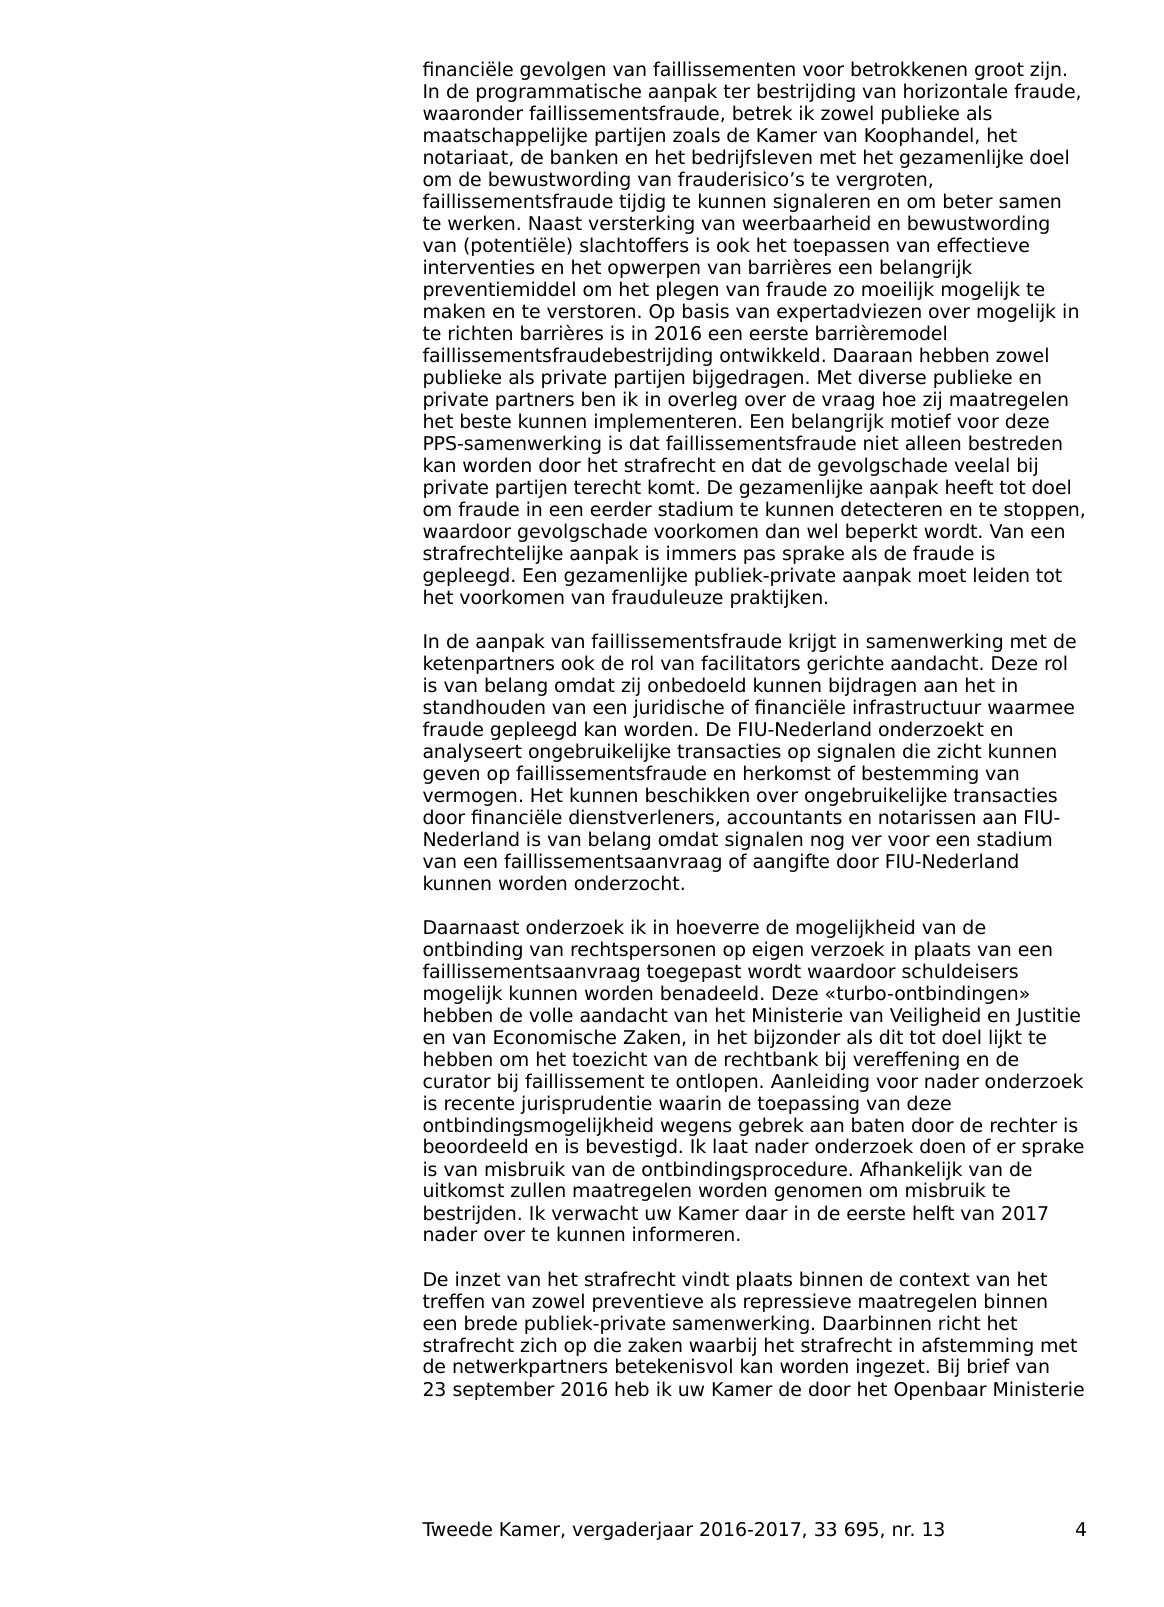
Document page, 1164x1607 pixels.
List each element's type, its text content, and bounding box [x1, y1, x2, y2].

text financiële gevolgen van faillissementen voor betrokkenen groot zijn. In de programmatische aanpak ter bestrijding van horizontale fraude, waaronder faillissementsfraude, betrek ik zowel publieke als maatschappelijke partijen zoals de Kamer van Koophandel, het notariaat, de banken en het bedrijfsleven met het gezamenlijke doel om de bewustwording van frauderisico’s te vergroten, faillissementsfraude tijdig te kunnen signaleren en om beter samen te werken. Naast versterking van weerbaarheid en bewustwording van (potentiële) slachtoffers is ook het toepassen van effectieve interventies en het opwerpen van barrières een belangrijk preventiemiddel om het plegen van fraude zo moeilijk mogelijk te maken en te verstoren. Op basis van expertadviezen over mogelijk in te richten barrières is in 2016 een eerste barrièremodel faillissementsfraudebestrijding ontwikkeld. Daaraan hebben zowel publieke als private partijen bijgedragen. Met diverse publieke en private partners ben ik in overleg over de vraag hoe zij maatregelen het beste kunnen implementeren. Een belangrijk motief voor deze PPS-samenwerking is dat faillissementsfraude niet alleen bestreden kan worden door het strafrecht en dat de gevolgschade veelal bij private partijen terecht komt. De gezamenlijke aanpak heeft tot doel om fraude in een eerder stadium te kunnen detecteren en te stoppen, waardoor gevolgschade voorkomen dan wel beperkt wordt. Van een strafrechtelijke aanpak is immers pas sprake als de fraude is gepleegd. Een gezamenlijke publiek-private aanpak moet leiden tot het voorkomen van frauduleuze praktijken. [422, 59, 1087, 608]
text Daarnaast onderzoek ik in hoeverre de mogelijkheid van de ontbinding van rechtspersonen op eigen verzoek in plaats van een faillissementsaanvraag toegepast wordt waardoor schuldeisers mogelijk kunnen worden benadeeld. Deze «turbo-ontbindingen» hebben de volle aandacht van het Ministerie van Veiligheid en Justitie en van Economische Zaken, in het bijzonder als dit tot doel lijkt te hebben om het toezicht van de rechtbank bij vereffening en de curator bij faillissement te ontlopen. Aanleiding voor nader onderzoek is recente jurisprudentie waarin de toepassing van deze ontbindingsmogelijkheid wegens gebrek aan baten door de rechter is beoordeeld en is bevestigd. Ik laat nader onderzoek doen of er sprake is van misbruik van de ontbindingsprocedure. Afhankelijk van de uitkomst zullen maatregelen worden genomen om misbruik te bestrijden. Ik verwacht uw Kamer daar in de eerste helft van 2017 nader over te kunnen informeren. [422, 917, 1087, 1246]
text In de aanpak van faillissementsfraude krijgt in samenwerking met de ketenpartners ook de rol van facilitators gerichte aandacht. Deze rol is van belang omdat zij onbedoeld kunnen bijdragen aan het in standhouden van een juridische of financiële infrastructuur waarmee fraude gepleegd kan worden. De FIU-Nederland onderzoekt en analyseert ongebruikelijke transacties op signalen die zicht kunnen geven op faillissementsfraude en herkomst of bestemming van vermogen. Het kunnen beschikken over ongebruikelijke transacties door financiële dienstverleners, accountants en notarissen aan FIU-Nederland is van belang omdat signalen nog ver voor een stadium van een faillissementsaanvraag of aangifte door FIU-Nederland kunnen worden onderzocht. [422, 631, 1087, 894]
text De inzet van het strafrecht vindt plaats binnen de context van het treffen van zowel preventieve als repressieve maatregelen binnen een brede publiek-private samenwerking. Daarbinnen richt het strafrecht zich op die zaken waarbij het strafrecht in afstemming met de netwerkpartners betekenisvol kan worden ingezet. Bij brief van 23 september 2016 heb ik uw Kamer de door het Openbaar Ministerie [422, 1268, 1087, 1400]
